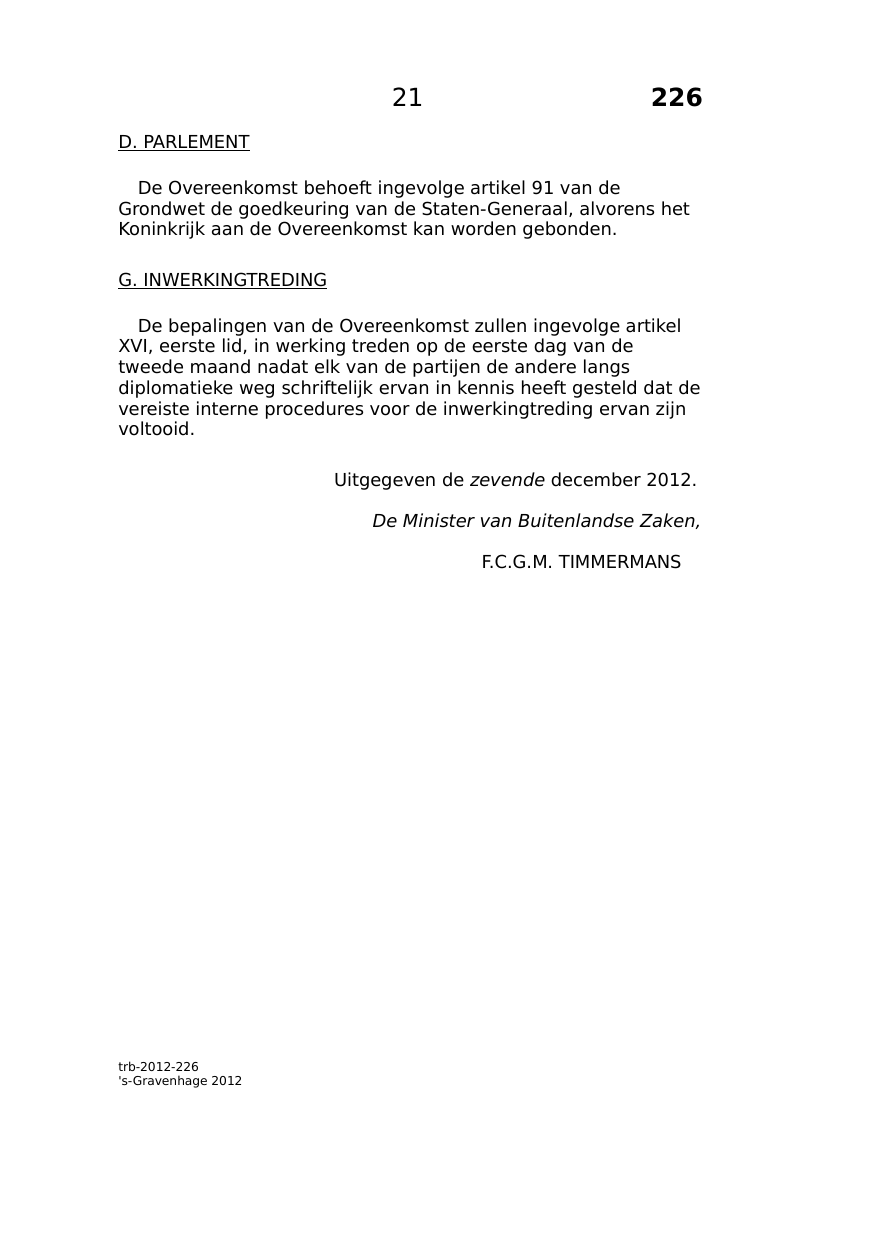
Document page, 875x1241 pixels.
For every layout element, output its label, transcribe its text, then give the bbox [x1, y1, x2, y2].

text De Overeenkomst behoeft ingevolge artikel 91 van de Grondwet de goedkeuring van de Staten-Generaal, alvorens het Koninkrijk aan de Overeenkomst kan worden gebonden. [118, 178, 703, 240]
subtitle G. INWERKINGTREDING [118, 270, 703, 291]
text De bepalingen van de Overeenkomst zullen ingevolge artikel XVI, eerste lid, in werking treden op de eerste dag van de tweede maand nadat elk van de partijen de andere langs diplomatieke weg schriftelijk ervan in kennis heeft gesteld dat de vereiste interne procedures voor de inwerkingtreding ervan zijn voltooid. [118, 316, 703, 440]
text De Minister van Buitenlandse Zaken, F.C.G.M. TIMMERMANS [118, 511, 703, 573]
subtitle D. PARLEMENT [118, 132, 703, 153]
text trb-2012-226 [118, 1060, 352, 1074]
text Uitgegeven de zevende december 2012. [118, 470, 703, 491]
text 's-Gravenhage 2012 [118, 1074, 352, 1088]
